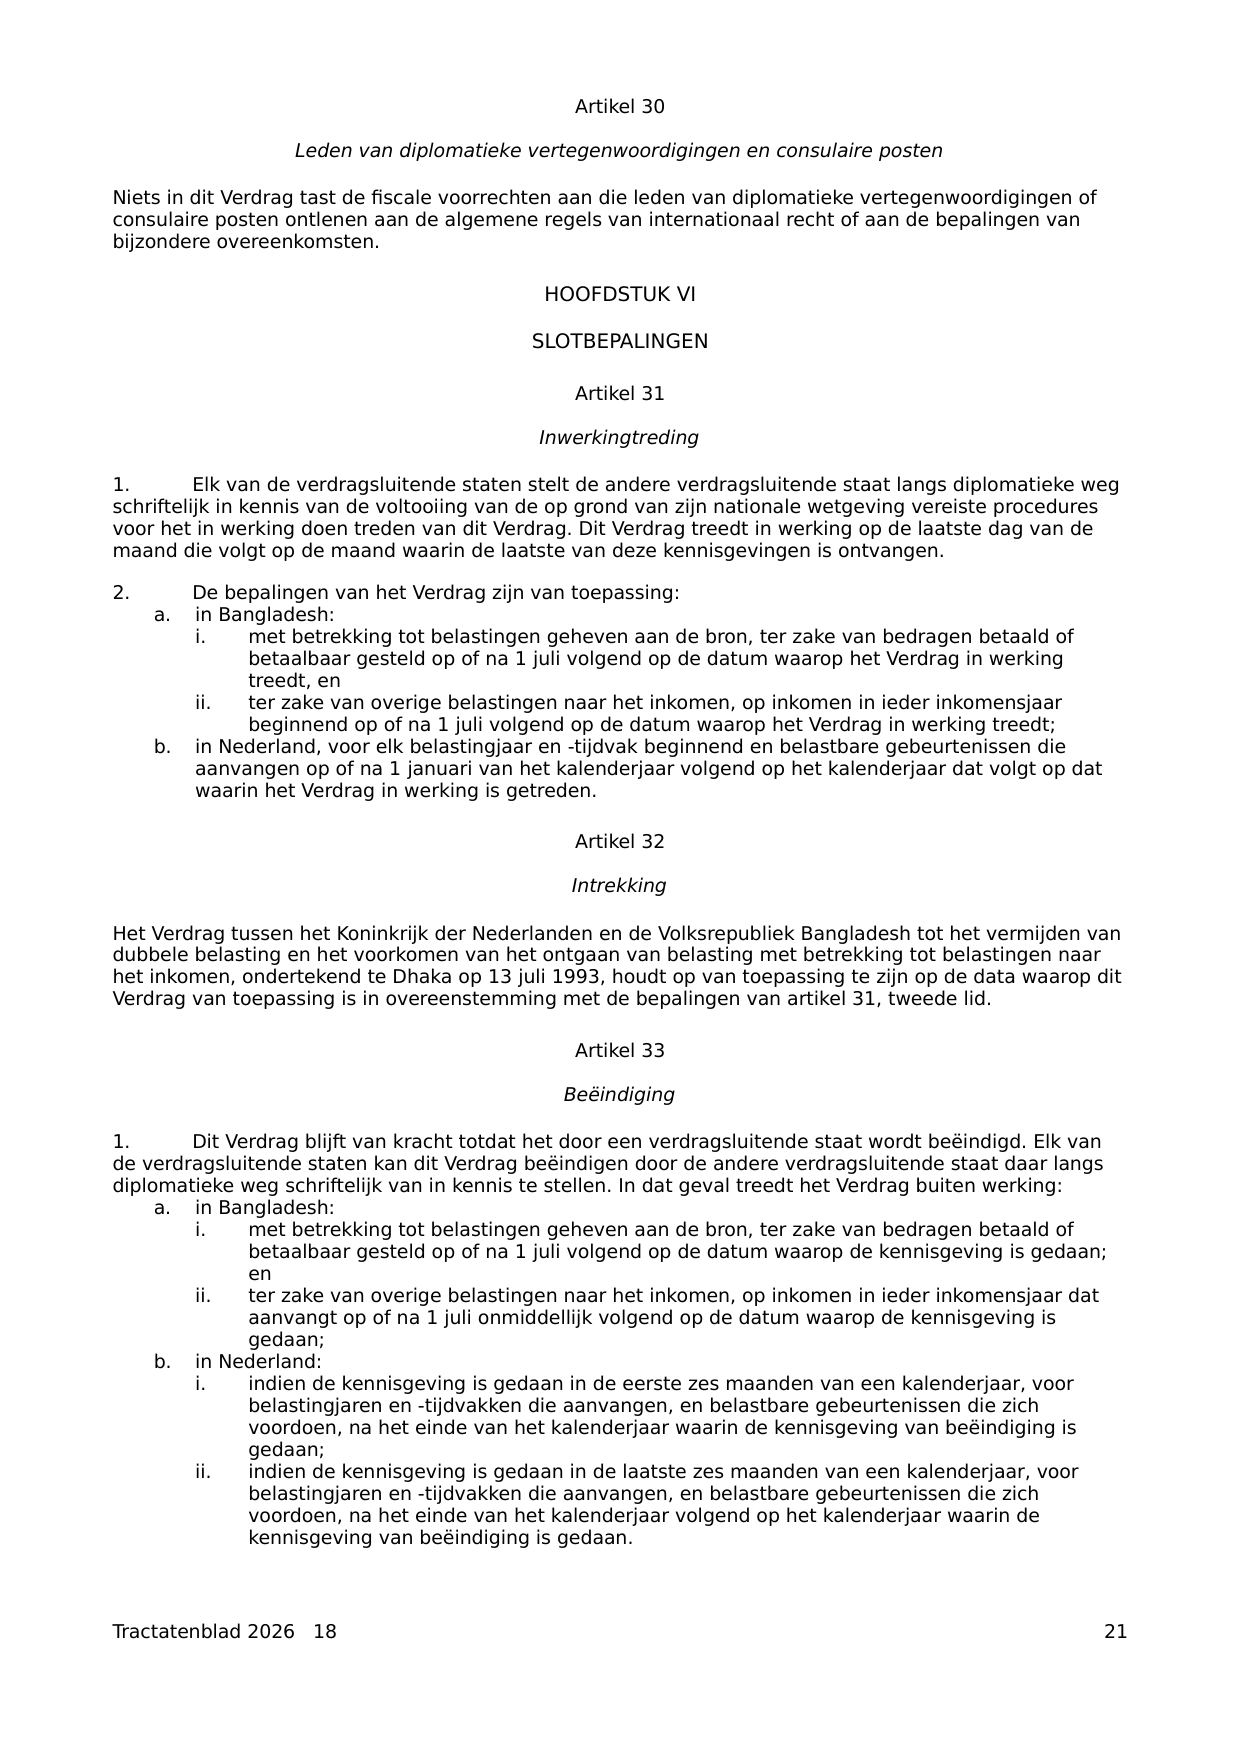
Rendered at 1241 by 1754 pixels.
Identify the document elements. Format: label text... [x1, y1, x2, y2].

text Het Verdrag tussen het Koninkrijk der Nederlanden en de Volksrepubliek Bangladesh tot het vermijden van dubbele belasting en het voorkomen van het ontgaan van belasting met betrekking tot belastingen naar het inkomen, ondertekend te Dhaka op 13 juli 1993, houdt op van toepassing te zijn op de data waarop dit Verdrag van toepassing is in overeenstemming met de bepalingen van artikel 31, tweede lid. [112, 922, 1128, 1010]
text i. met betrekking tot belastingen geheven aan de bron, ter zake van bedragen betaald of betaalbaar gesteld op of na 1 juli volgend op de datum waarop de kennisgeving is gedaan; en [195, 1219, 1128, 1285]
text Niets in dit Verdrag tast de fiscale voorrechten aan die leden van diplomatieke vertegenwoordigingen of consulaire posten ontlenen aan de algemene regels van internationaal recht of aan de bepalingen van bijzondere overeenkomsten. [112, 187, 1128, 253]
text ii. ter zake van overige belastingen naar het inkomen, op inkomen in ieder inkomensjaar beginnend op of na 1 juli volgend op de datum waarop het Verdrag in werking treedt; [195, 692, 1128, 736]
text a. in Bangladesh: [153, 1197, 1128, 1219]
text i. met betrekking tot belastingen geheven aan de bron, ter zake van bedragen betaald of betaalbaar gesteld op of na 1 juli volgend op de datum waarop het Verdrag in werking treedt, en [195, 626, 1128, 692]
subtitle Artikel 30 Leden van diplomatieke vertegenwoordigingen en consulaire posten [112, 96, 1128, 162]
text 1. Dit Verdrag blijft van kracht totdat het door een verdragsluitende staat wordt beëindigd. Elk van de verdragsluitende staten kan dit Verdrag beëindigen door de andere verdragsluitende staat daar langs diplomatieke weg schriftelijk van in kennis te stellen. In dat geval treedt het Verdrag buiten werking: [112, 1131, 1128, 1197]
text i. indien de kennisgeving is gedaan in de eerste zes maanden van een kalenderjaar, voor belastingjaren en -tijdvakken die aanvangen, en belastbare gebeurtenissen die zich voordoen, na het einde van het kalenderjaar waarin de kennisgeving van beëindiging is gedaan; [195, 1373, 1128, 1461]
text ii. ter zake van overige belastingen naar het inkomen, op inkomen in ieder inkomensjaar dat aanvangt op of na 1 juli onmiddellijk volgend op de datum waarop de kennisgeving is gedaan; [195, 1285, 1128, 1351]
text ii. indien de kennisgeving is gedaan in de laatste zes maanden van een kalenderjaar, voor belastingjaren en -tijdvakken die aanvangen, en belastbare gebeurtenissen die zich voordoen, na het einde van het kalenderjaar volgend op het kalenderjaar waarin de kennisgeving van beëindiging is gedaan. [195, 1461, 1128, 1549]
text b. in Nederland: [153, 1351, 1128, 1373]
subtitle Artikel 33 Beëindiging [112, 1040, 1128, 1106]
subtitle HOOFDSTUK VI SLOTBEPALINGEN [112, 283, 1128, 353]
text a. in Bangladesh: [153, 604, 1128, 626]
text b. in Nederland, voor elk belastingjaar en -tijdvak beginnend en belastbare gebeurtenissen die aanvangen op of na 1 januari van het kalenderjaar volgend op het kalenderjaar dat volgt op dat waarin het Verdrag in werking is getreden. [153, 736, 1128, 801]
subtitle Artikel 31 Inwerkingtreding [112, 383, 1128, 449]
text 1. Elk van de verdragsluitende staten stelt de andere verdragsluitende staat langs diplomatieke weg schriftelijk in kennis van de voltooiing van de op grond van zijn nationale wetgeving vereiste procedures voor het in werking doen treden van dit Verdrag. Dit Verdrag treedt in werking op de laatste dag van de maand die volgt op de maand waarin de laatste van deze kennisgevingen is ontvangen. [112, 474, 1128, 562]
subtitle Artikel 32 Intrekking [112, 831, 1128, 897]
text 2. De bepalingen van het Verdrag zijn van toepassing: [112, 582, 1128, 604]
